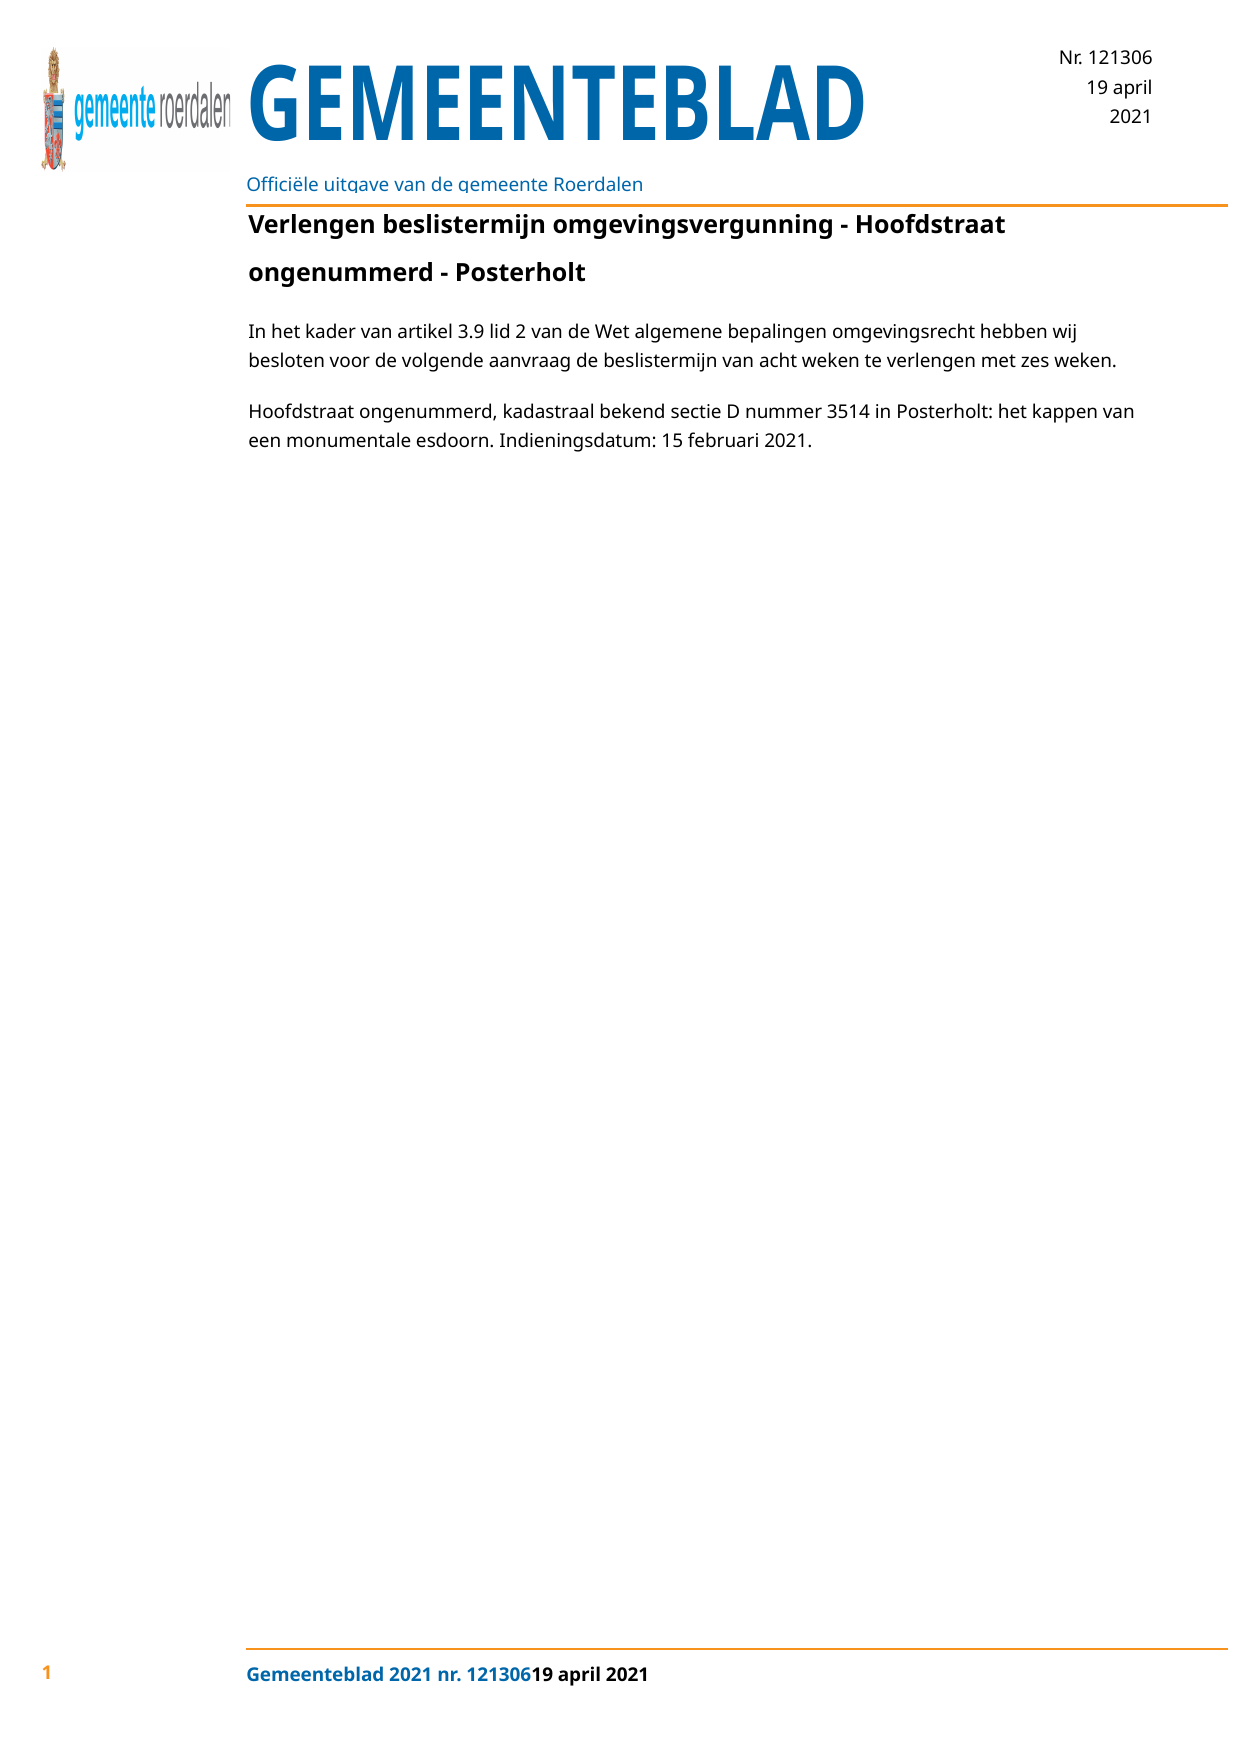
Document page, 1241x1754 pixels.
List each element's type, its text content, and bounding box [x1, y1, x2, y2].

text Verlengen beslistermijn omgevingsvergunning - Hoofdstraat ongenummerd - Posterholt [248, 207, 1152, 288]
picture [41, 47, 231, 172]
text In het kader van artikel 3.9 lid 2 van de Wet algemene bepalingen omgevingsrecht hebben wij besloten voor de volgende aanvraag de beslistermijn van acht weken te verlengen met zes weken. [248, 318, 1152, 373]
text Hoofdstraat ongenummerd, kadastraal bekend sectie D nummer 3514 in Posterholt: het kappen van een monumentale esdoorn. Indieningsdatum: 15 februari 2021. [248, 398, 1152, 453]
